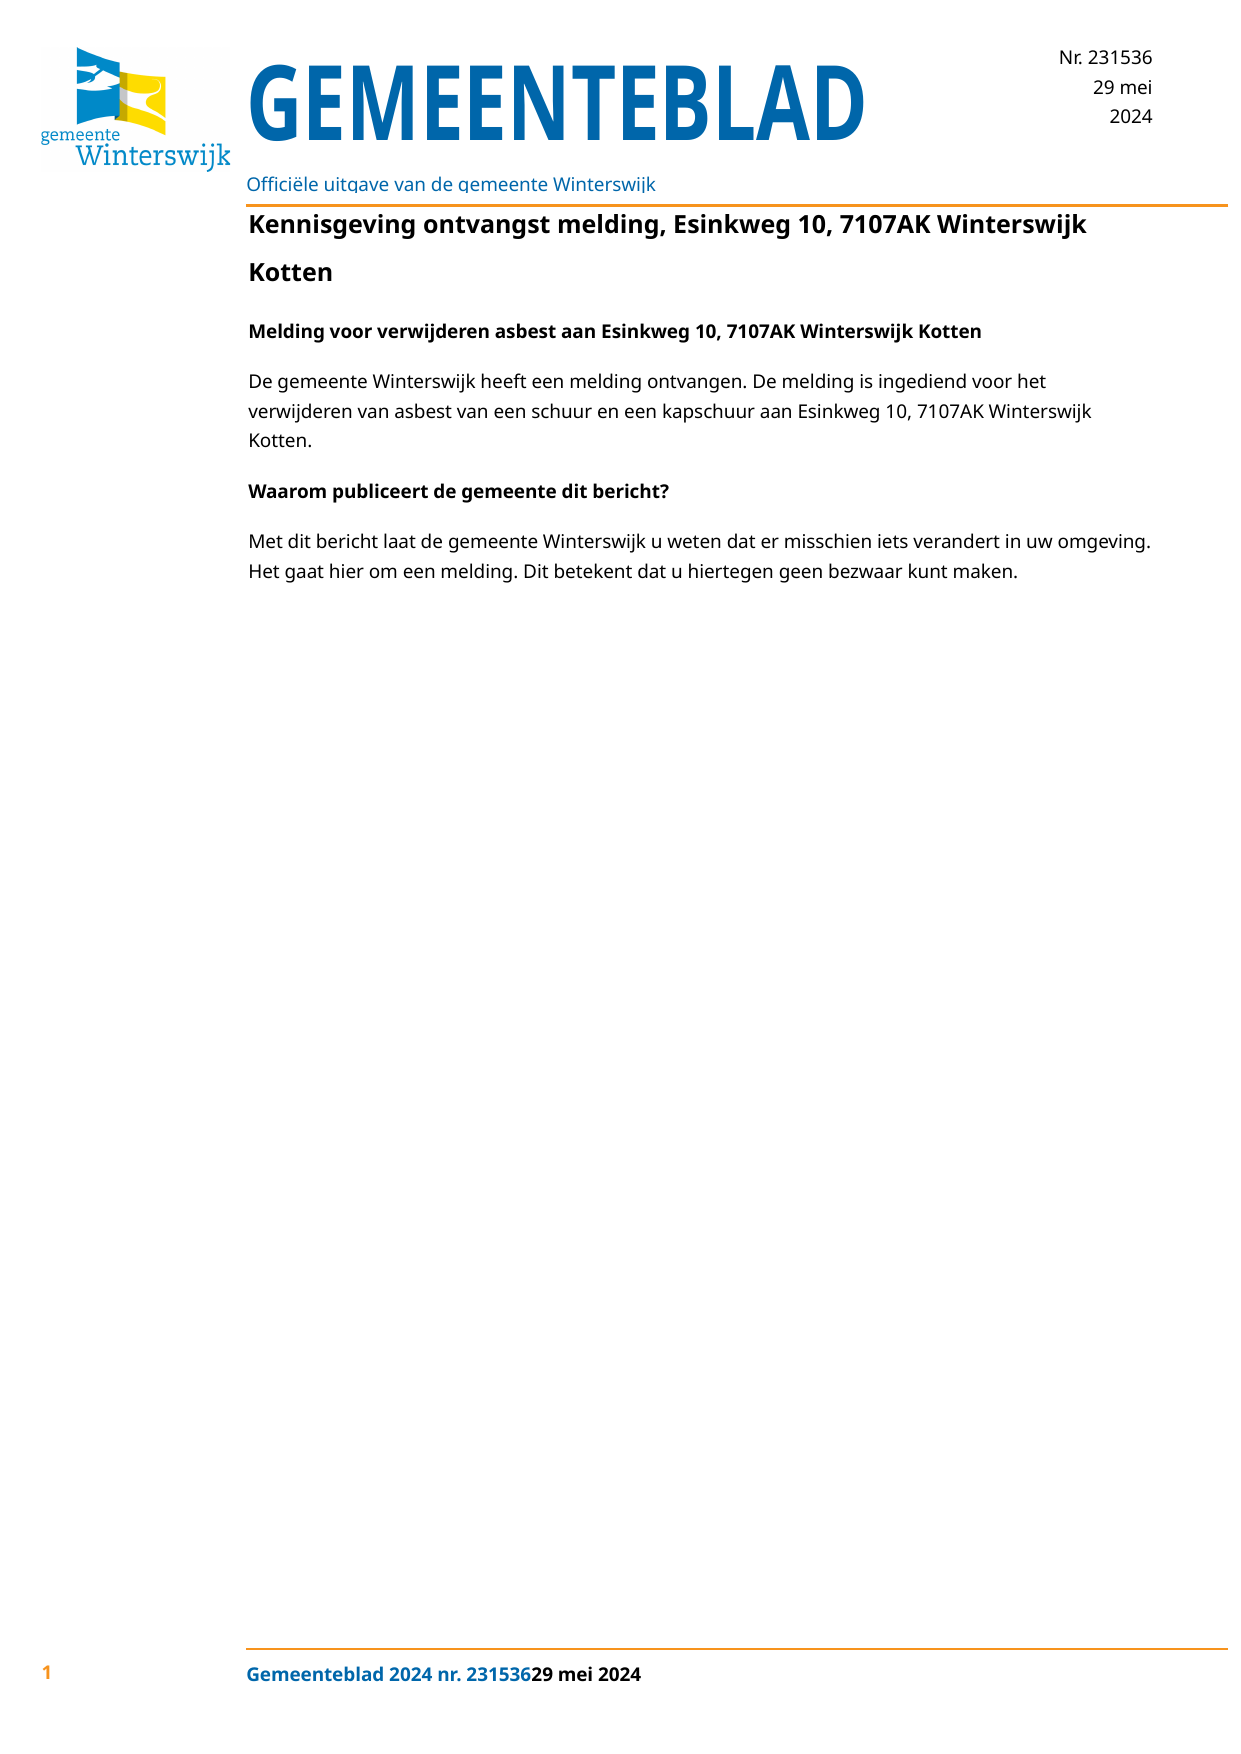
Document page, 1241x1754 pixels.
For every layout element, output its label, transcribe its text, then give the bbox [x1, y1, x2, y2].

text De gemeente Winterswijk heeft een melding ontvangen. De melding is ingediend voor het verwijderen van asbest van een schuur en een kapschuur aan Esinkweg 10, 7107AK Winterswijk Kotten. [248, 368, 1152, 453]
text Met dit bericht laat de gemeente Winterswijk u weten dat er misschien iets verandert in uw omgeving. Het gaat hier om een melding. Dit betekent dat u hiertegen geen bezwaar kunt maken. [248, 528, 1152, 584]
text Melding voor verwijderen asbest aan Esinkweg 10, 7107AK Winterswijk Kotten [248, 318, 1152, 344]
text Kennisgeving ontvangst melding, Esinkweg 10, 7107AK Winterswijk Kotten [248, 207, 1152, 288]
picture [225, 153, 231, 162]
text Waarom publiceert de gemeente dit bericht? [248, 478, 1152, 504]
picture [41, 47, 231, 172]
